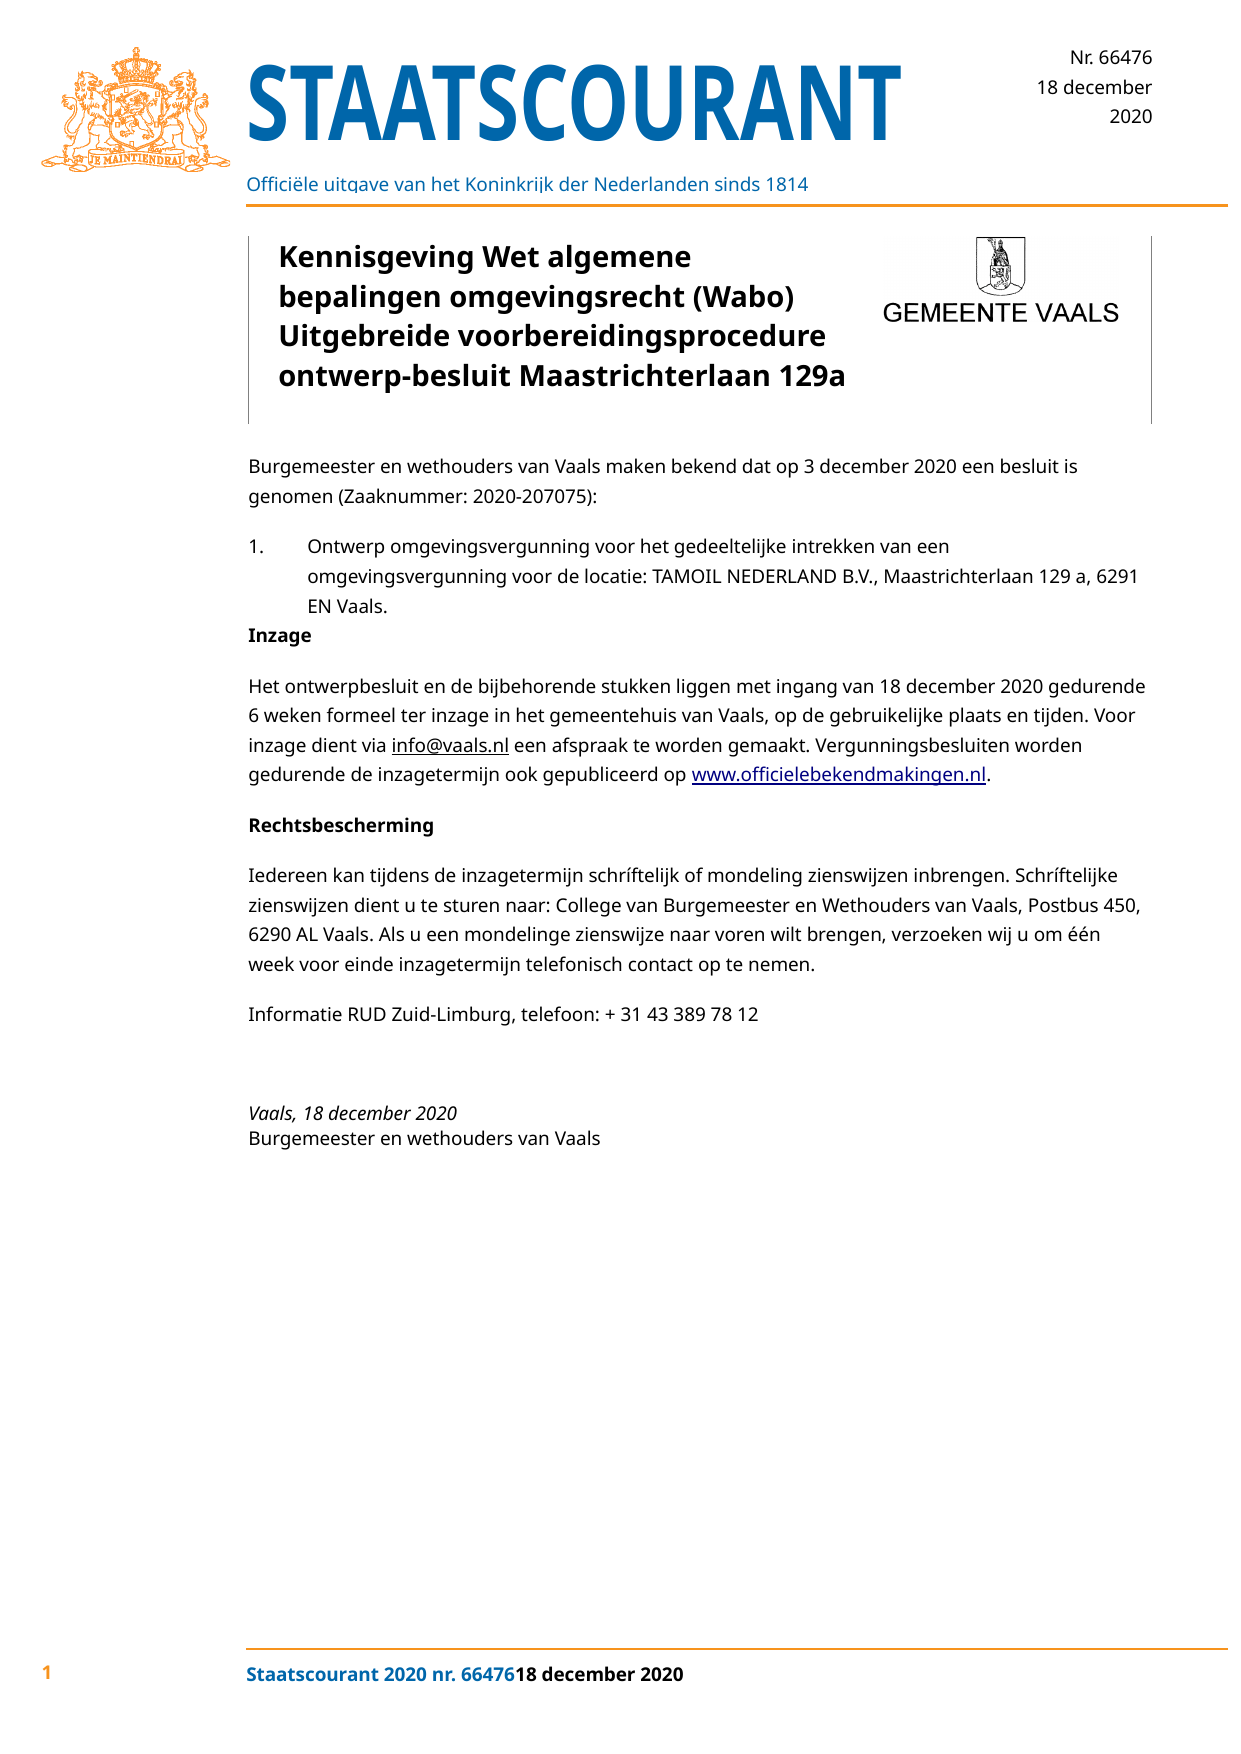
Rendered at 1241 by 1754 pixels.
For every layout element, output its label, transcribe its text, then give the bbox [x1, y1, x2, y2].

picture [882, 236, 1119, 322]
text Inzage [248, 622, 1152, 648]
text Burgemeester en wethouders van Vaals maken bekend dat op 3 december 2020 een besluit is genomen (Zaaknummer: 2020-207075): [248, 454, 1152, 509]
text Burgemeester en wethouders van Vaals [248, 1126, 1152, 1151]
table_header Kennisgeving Wet algemene bepalingen omgevingsrecht (Wabo) Uitgebreide voorbereidingsprocedure ontwerp-besluit Maastrichterlaan 129a [249, 236, 850, 424]
text Informatie RUD Zuid-Limburg, telefoon: + 31 43 389 78 12 [248, 1002, 1152, 1027]
list Ontwerp omgevingsvergunning voor het gedeeltelijke intrekken van een omgevingsvergunning voor de locatie: TAMOIL NEDERLAND B.V., Maastrichterlaan 129 a, 6291 EN Vaals. [248, 534, 1152, 618]
text Rechtsbescherming [248, 812, 1152, 838]
text Iedereen kan tijdens de inzagetermijn schríftelijk of mondeling zienswijzen inbrengen. Schríftelijke zienswijzen dient u te sturen naar: College van Burgemeester en Wethouders van Vaals, Postbus 450, 6290 AL Vaals. Als u een mondelinge zienswijze naar voren wilt brengen, verzoeken wij u om één week voor einde inzagetermijn telefonisch contact op te nemen. [248, 862, 1152, 977]
text Het ontwerpbesluit en de bijbehorende stukken liggen met ingang van 18 december 2020 gedurende 6 weken formeel ter inzage in het gemeentehuis van Vaals, op de gebruikelijke plaats en tijden. Voor inzage dient via info@vaals.nl een afspraak te worden gemaakt. Vergunningsbesluiten worden gedurende de inzagetermijn ook gepubliceerd op www.officielebekendmakingen.nl. [248, 673, 1152, 787]
table_header [850, 236, 1151, 424]
picture [41, 47, 231, 172]
text Vaals, 18 december 2020 [248, 1100, 1152, 1126]
